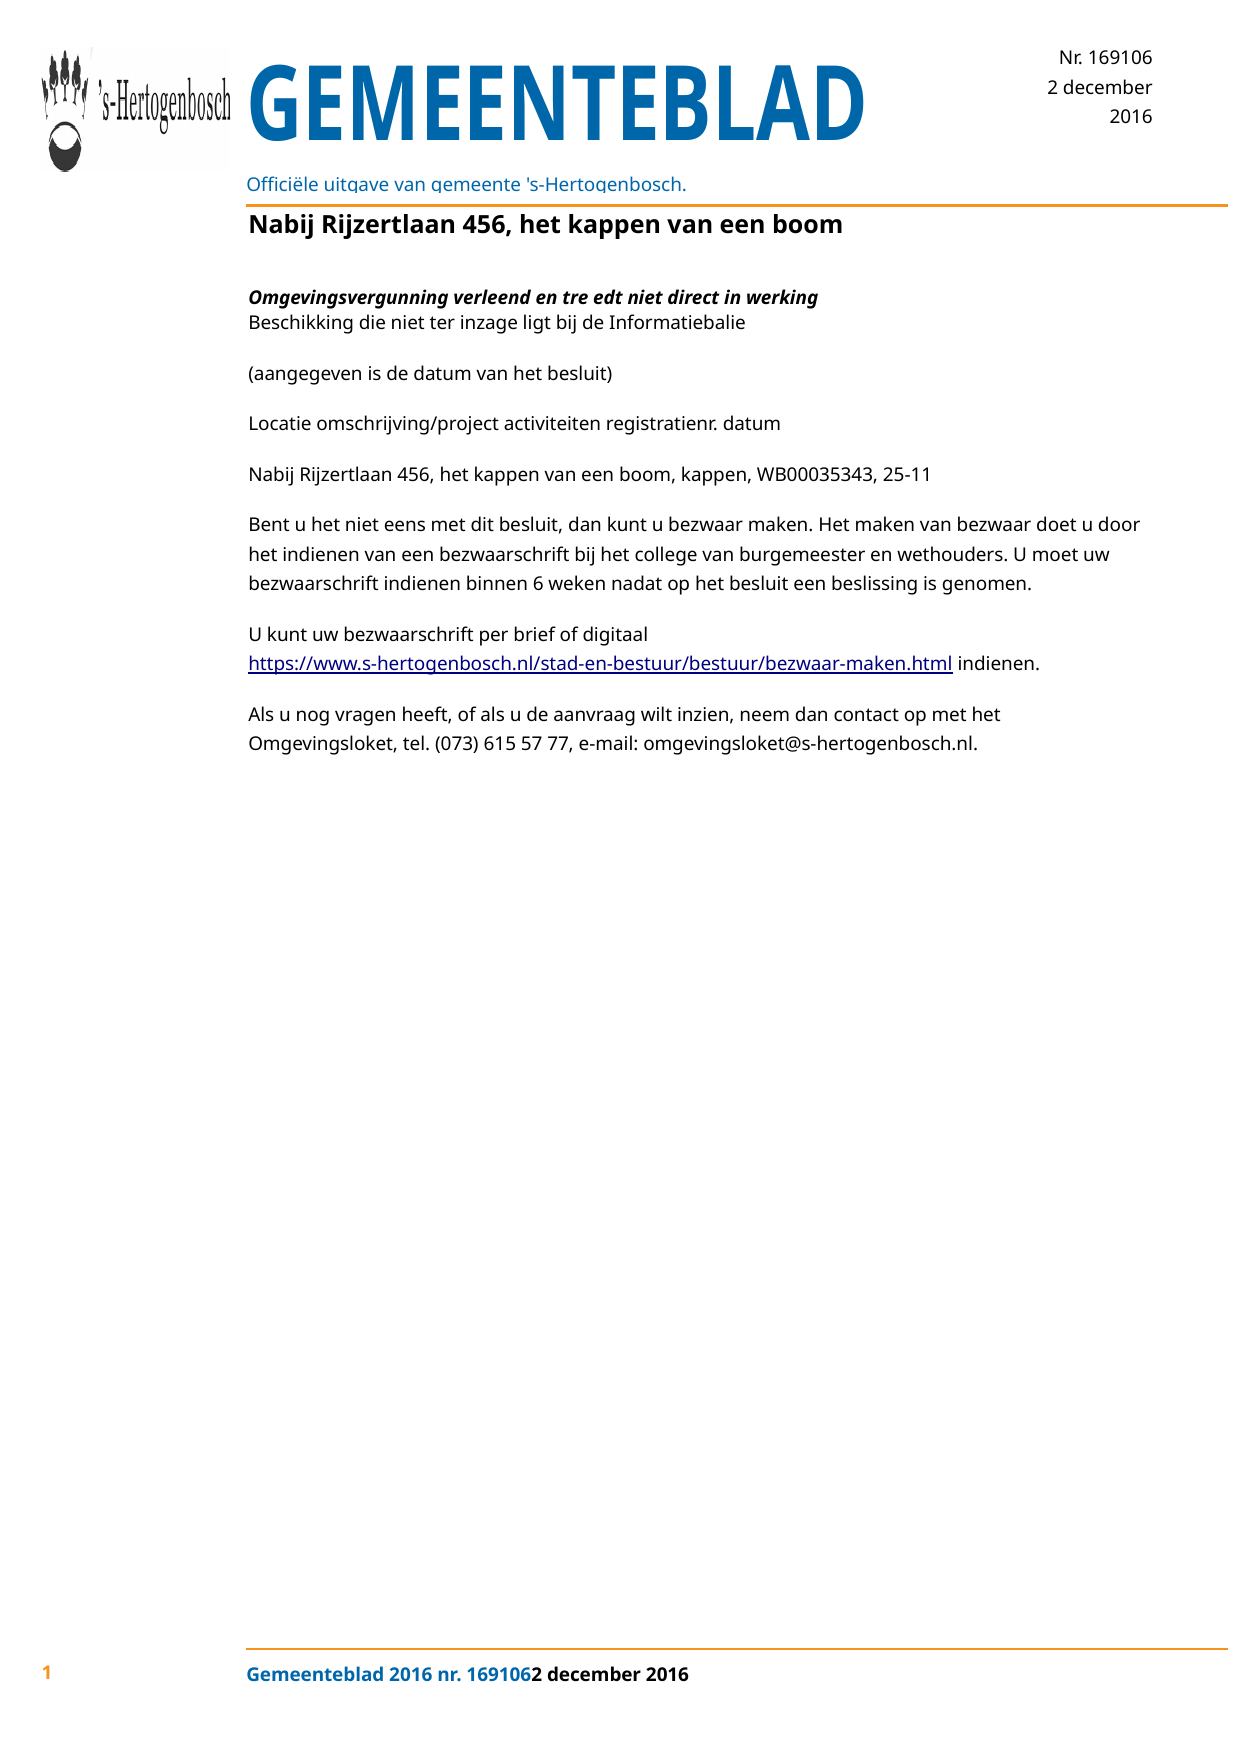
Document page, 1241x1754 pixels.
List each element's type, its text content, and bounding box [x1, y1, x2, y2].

text Als u nog vragen heeft, of als u de aanvraag wilt inzien, neem dan contact op met het Omgevingsloket, tel. (073) 615 57 77, e-mail: omgevingsloket@s-hertogenbosch.nl. [248, 701, 1152, 756]
text Beschikking die niet ter inzage ligt bij de Informatiebalie [248, 309, 1152, 335]
text U kunt uw bezwaarschrift per brief of digitaal https://www.s-hertogenbosch.nl/stad-en-bestuur/bestuur/bezwaar-maken.html indienen. [248, 621, 1152, 676]
text Bent u het niet eens met dit besluit, dan kunt u bezwaar maken. Het maken van bezwaar doet u door het indienen van een bezwaarschrift bij het college van burgemeester en wethouders. U moet uw bezwaarschrift indienen binnen 6 weken nadat op het besluit een beslissing is genomen. [248, 511, 1152, 596]
text Nabij Rijzertlaan 456, het kappen van een boom [248, 207, 1152, 241]
text Nabij Rijzertlaan 456, het kappen van een boom, kappen, WB00035343, 25-11 [248, 461, 1152, 487]
text (aangegeven is de datum van het besluit) [248, 360, 1152, 386]
picture [41, 47, 231, 172]
text Locatie omschrijving/project activiteiten registratienr. datum [248, 410, 1152, 436]
text Omgevingsvergunning verleend en tre edt niet direct in werking [248, 284, 1152, 309]
